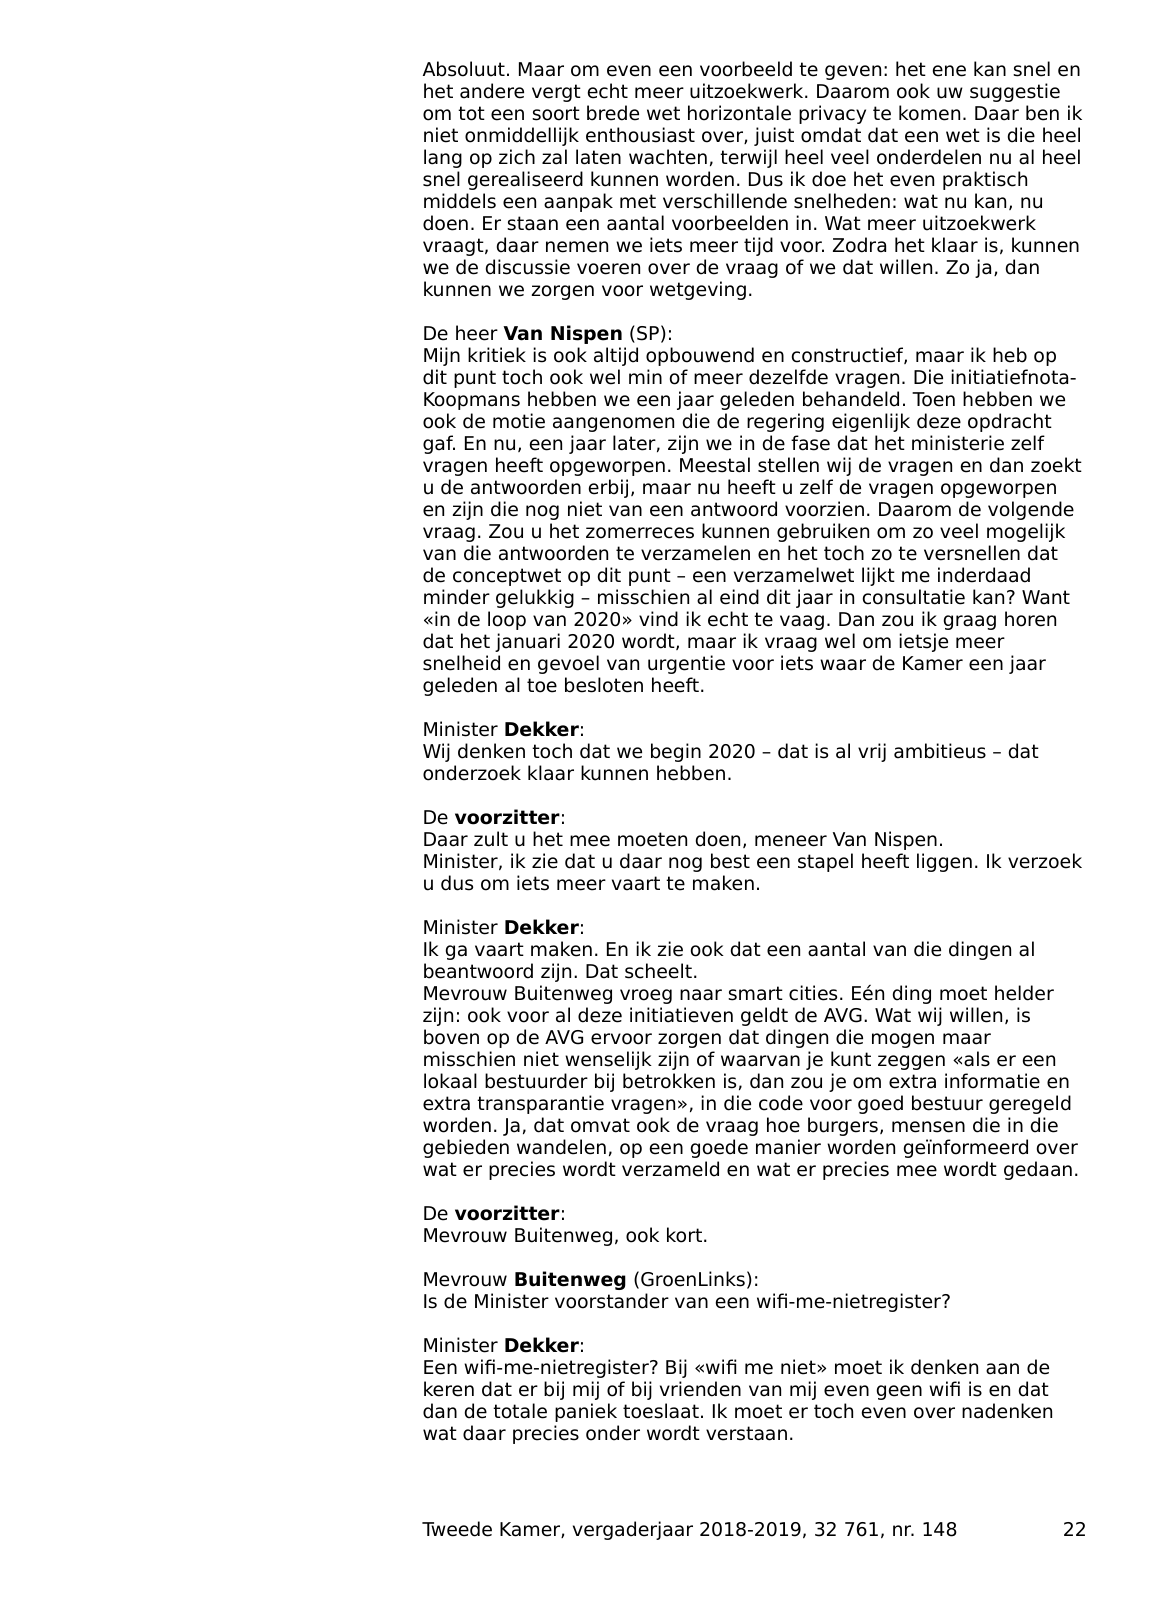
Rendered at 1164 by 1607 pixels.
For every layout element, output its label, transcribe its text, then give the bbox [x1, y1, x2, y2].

text Daar zult u het mee moeten doen, meneer Van Nispen. [422, 829, 1087, 851]
text Minister Dekker: [422, 917, 1087, 939]
text Is de Minister voorstander van een wifi-me-nietregister? [422, 1291, 1087, 1313]
text Een wifi-me-nietregister? Bij «wifi me niet» moet ik denken aan de keren dat er bij mij of bij vrienden van mij even geen wifi is en dat dan de totale paniek toeslaat. Ik moet er toch even over nadenken wat daar precies onder wordt verstaan. [422, 1357, 1087, 1445]
text Minister Dekker: [422, 1335, 1087, 1357]
text Absoluut. Maar om even een voorbeeld te geven: het ene kan snel en het andere vergt echt meer uitzoekwerk. Daarom ook uw suggestie om tot een soort brede wet horizontale privacy te komen. Daar ben ik niet onmiddellijk enthousiast over, juist omdat dat een wet is die heel lang op zich zal laten wachten, terwijl heel veel onderdelen nu al heel snel gerealiseerd kunnen worden. Dus ik doe het even praktisch middels een aanpak met verschillende snelheden: wat nu kan, nu doen. Er staan een aantal voorbeelden in. Wat meer uitzoekwerk vraagt, daar nemen we iets meer tijd voor. Zodra het klaar is, kunnen we de discussie voeren over de vraag of we dat willen. Zo ja, dan kunnen we zorgen voor wetgeving. [422, 59, 1087, 301]
text Mevrouw Buitenweg, ook kort. [422, 1225, 1087, 1247]
text Ik ga vaart maken. En ik zie ook dat een aantal van die dingen al beantwoord zijn. Dat scheelt. [422, 939, 1087, 983]
text Minister, ik zie dat u daar nog best een stapel heeft liggen. Ik verzoek u dus om iets meer vaart te maken. [422, 851, 1087, 895]
text Wij denken toch dat we begin 2020 – dat is al vrij ambitieus – dat onderzoek klaar kunnen hebben. [422, 741, 1087, 785]
text Mevrouw Buitenweg vroeg naar smart cities. Eén ding moet helder zijn: ook voor al deze initiatieven geldt de AVG. Wat wij willen, is boven op de AVG ervoor zorgen dat dingen die mogen maar misschien niet wenselijk zijn of waarvan je kunt zeggen «als er een lokaal bestuurder bij betrokken is, dan zou je om extra informatie en extra transparantie vragen», in die code voor goed bestuur geregeld worden. Ja, dat omvat ook de vraag hoe burgers, mensen die in die gebieden wandelen, op een goede manier worden geïnformeerd over wat er precies wordt verzameld en wat er precies mee wordt gedaan. [422, 983, 1087, 1181]
text Minister Dekker: [422, 719, 1087, 741]
text Mevrouw Buitenweg (GroenLinks): [422, 1269, 1087, 1291]
text Mijn kritiek is ook altijd opbouwend en constructief, maar ik heb op dit punt toch ook wel min of meer dezelfde vragen. Die initiatiefnota-Koopmans hebben we een jaar geleden behandeld. Toen hebben we ook de motie aangenomen die de regering eigenlijk deze opdracht gaf. En nu, een jaar later, zijn we in de fase dat het ministerie zelf vragen heeft opgeworpen. Meestal stellen wij de vragen en dan zoekt u de antwoorden erbij, maar nu heeft u zelf de vragen opgeworpen en zijn die nog niet van een antwoord voorzien. Daarom de volgende vraag. Zou u het zomerreces kunnen gebruiken om zo veel mogelijk van die antwoorden te verzamelen en het toch zo te versnellen dat de conceptwet op dit punt – een verzamelwet lijkt me inderdaad minder gelukkig – misschien al eind dit jaar in consultatie kan? Want «in de loop van 2020» vind ik echt te vaag. Dan zou ik graag horen dat het januari 2020 wordt, maar ik vraag wel om ietsje meer snelheid en gevoel van urgentie voor iets waar de Kamer een jaar geleden al toe besloten heeft. [422, 345, 1087, 697]
text De heer Van Nispen (SP): [422, 323, 1087, 345]
text De voorzitter: [422, 807, 1087, 829]
text De voorzitter: [422, 1203, 1087, 1225]
